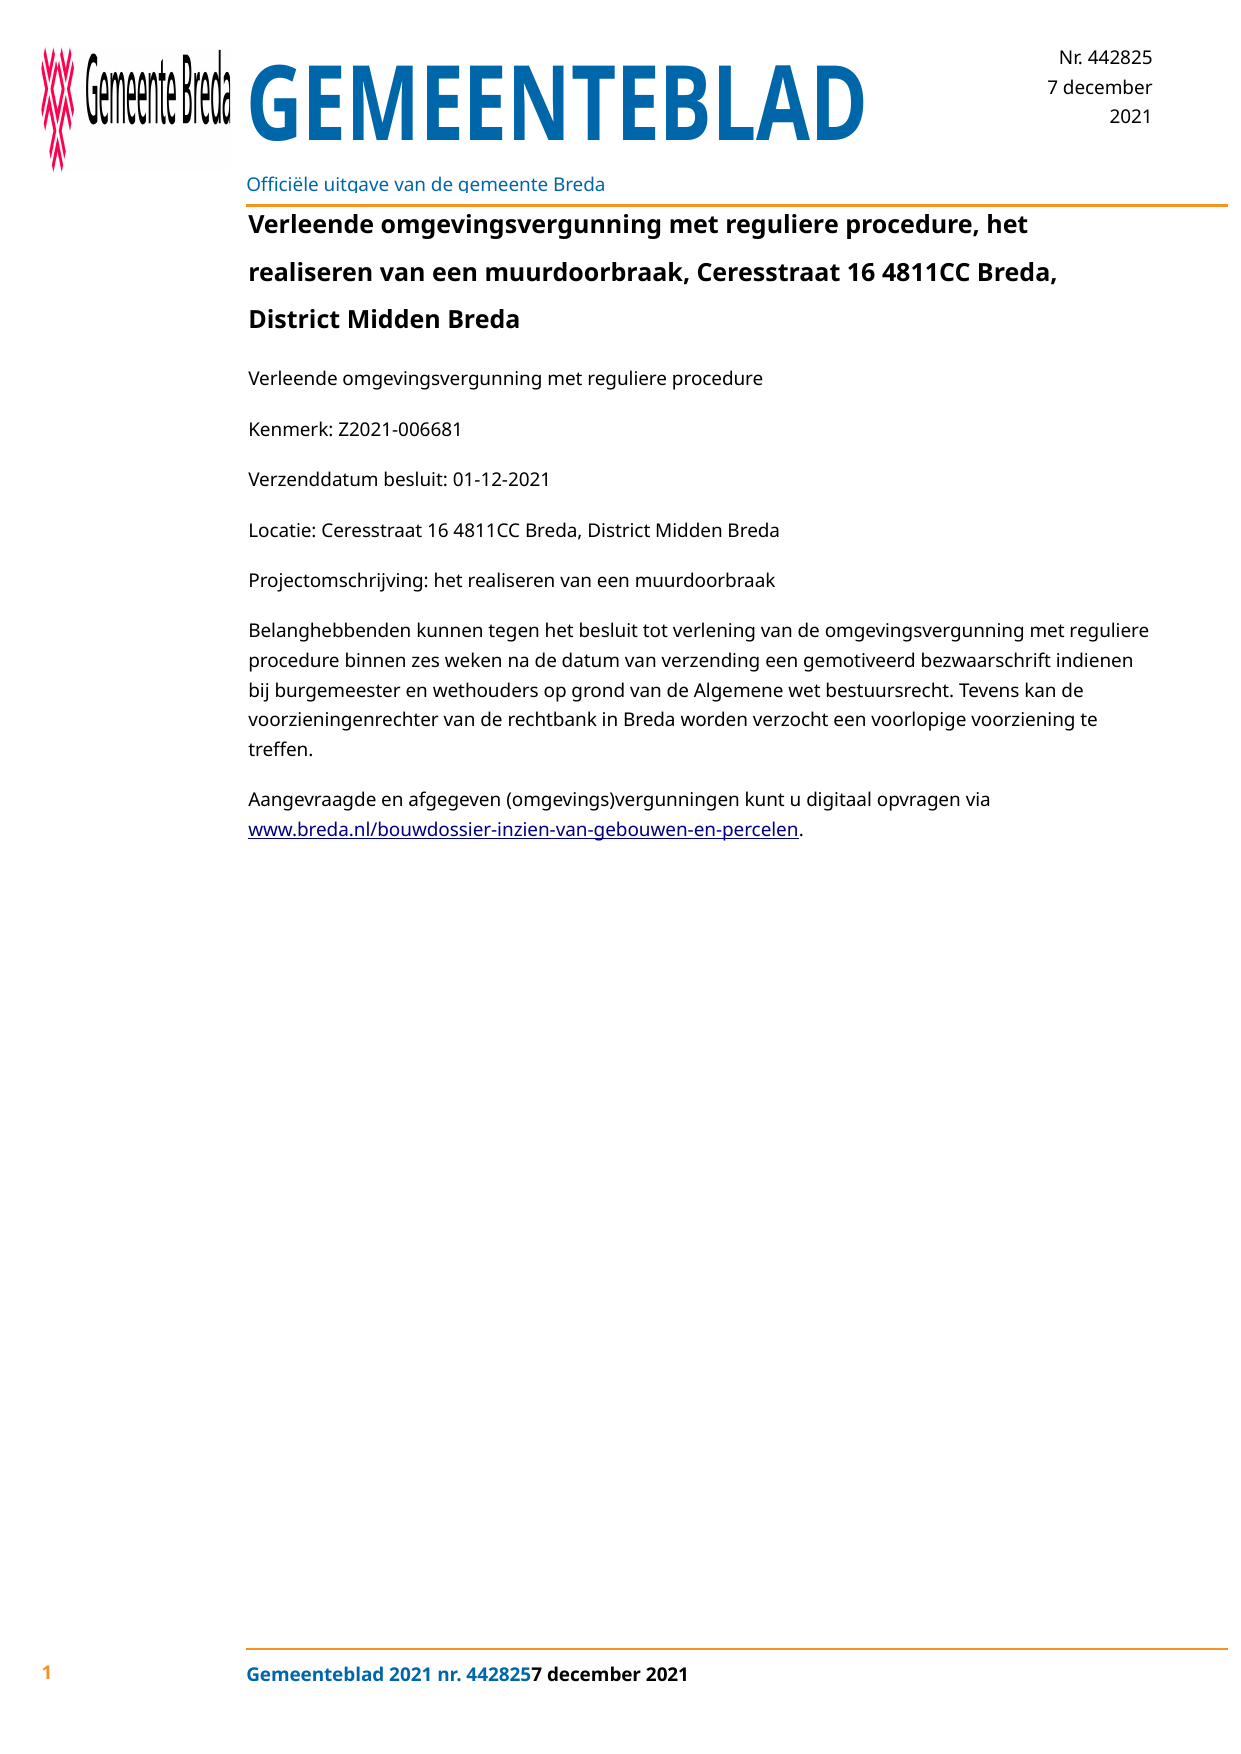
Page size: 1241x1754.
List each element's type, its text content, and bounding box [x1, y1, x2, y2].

text Belanghebbenden kunnen tegen het besluit tot verlening van de omgevingsvergunning met reguliere procedure binnen zes weken na de datum van verzending een gemotiveerd bezwaarschrift indienen bij burgemeester en wethouders op grond van de Algemene wet bestuursrecht. Tevens kan de voorzieningenrechter van de rechtbank in Breda worden verzocht een voorlopige voorziening te treffen. [248, 618, 1152, 762]
text Kenmerk: Z2021-006681 [248, 416, 1152, 442]
picture [41, 47, 231, 172]
text Verzenddatum besluit: 01-12-2021 [248, 466, 1152, 492]
text Aangevraagde en afgegeven (omgevings)vergunningen kunt u digitaal opvragen via www.breda.nl/bouwdossier-inzien-van-gebouwen-en-percelen. [248, 786, 1152, 842]
text Locatie: Ceresstraat 16 4811CC Breda, District Midden Breda [248, 517, 1152, 542]
text Verleende omgevingsvergunning met reguliere procedure, het realiseren van een muurdoorbraak, Ceresstraat 16 4811CC Breda, District Midden Breda [248, 207, 1152, 336]
text Projectomschrijving: het realiseren van een muurdoorbraak [248, 567, 1152, 593]
text Verleende omgevingsvergunning met reguliere procedure [248, 366, 1152, 391]
